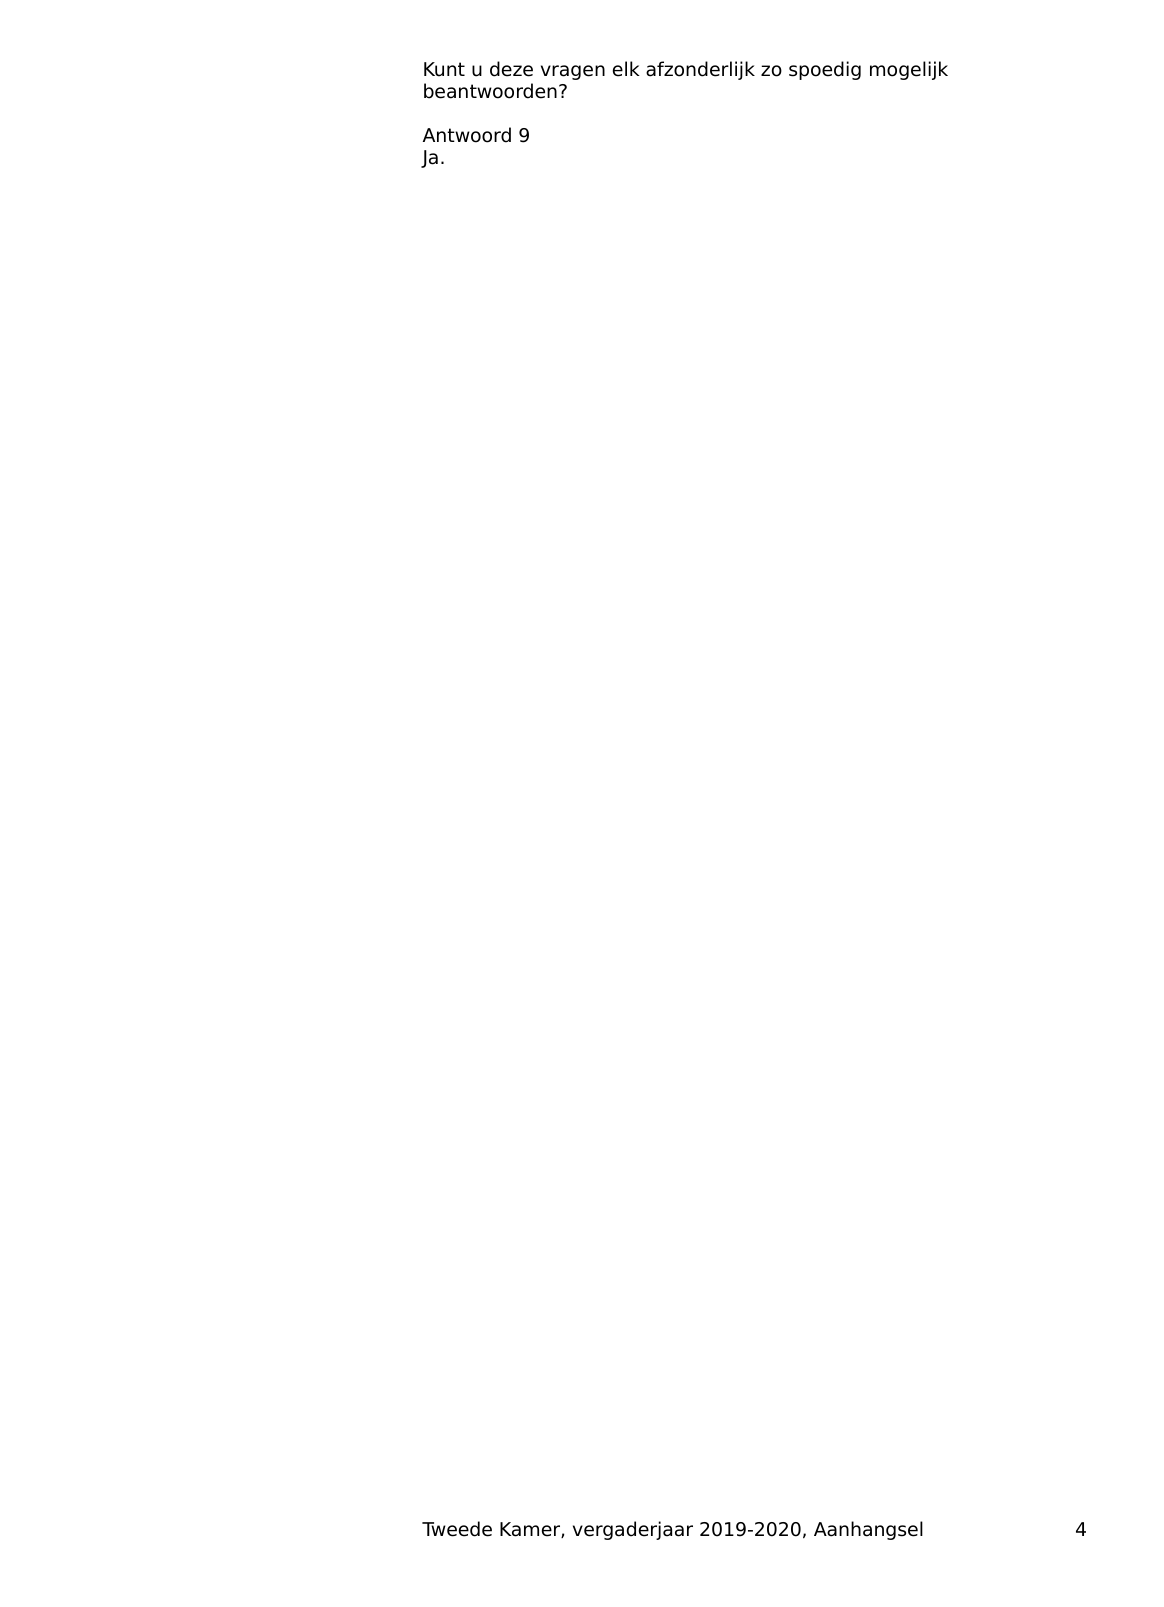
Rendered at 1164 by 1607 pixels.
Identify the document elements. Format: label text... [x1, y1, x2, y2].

text Ja. [422, 147, 1087, 169]
text Antwoord 9 [422, 125, 1087, 147]
text Kunt u deze vragen elk afzonderlijk zo spoedig mogelijk beantwoorden? [422, 59, 1087, 103]
